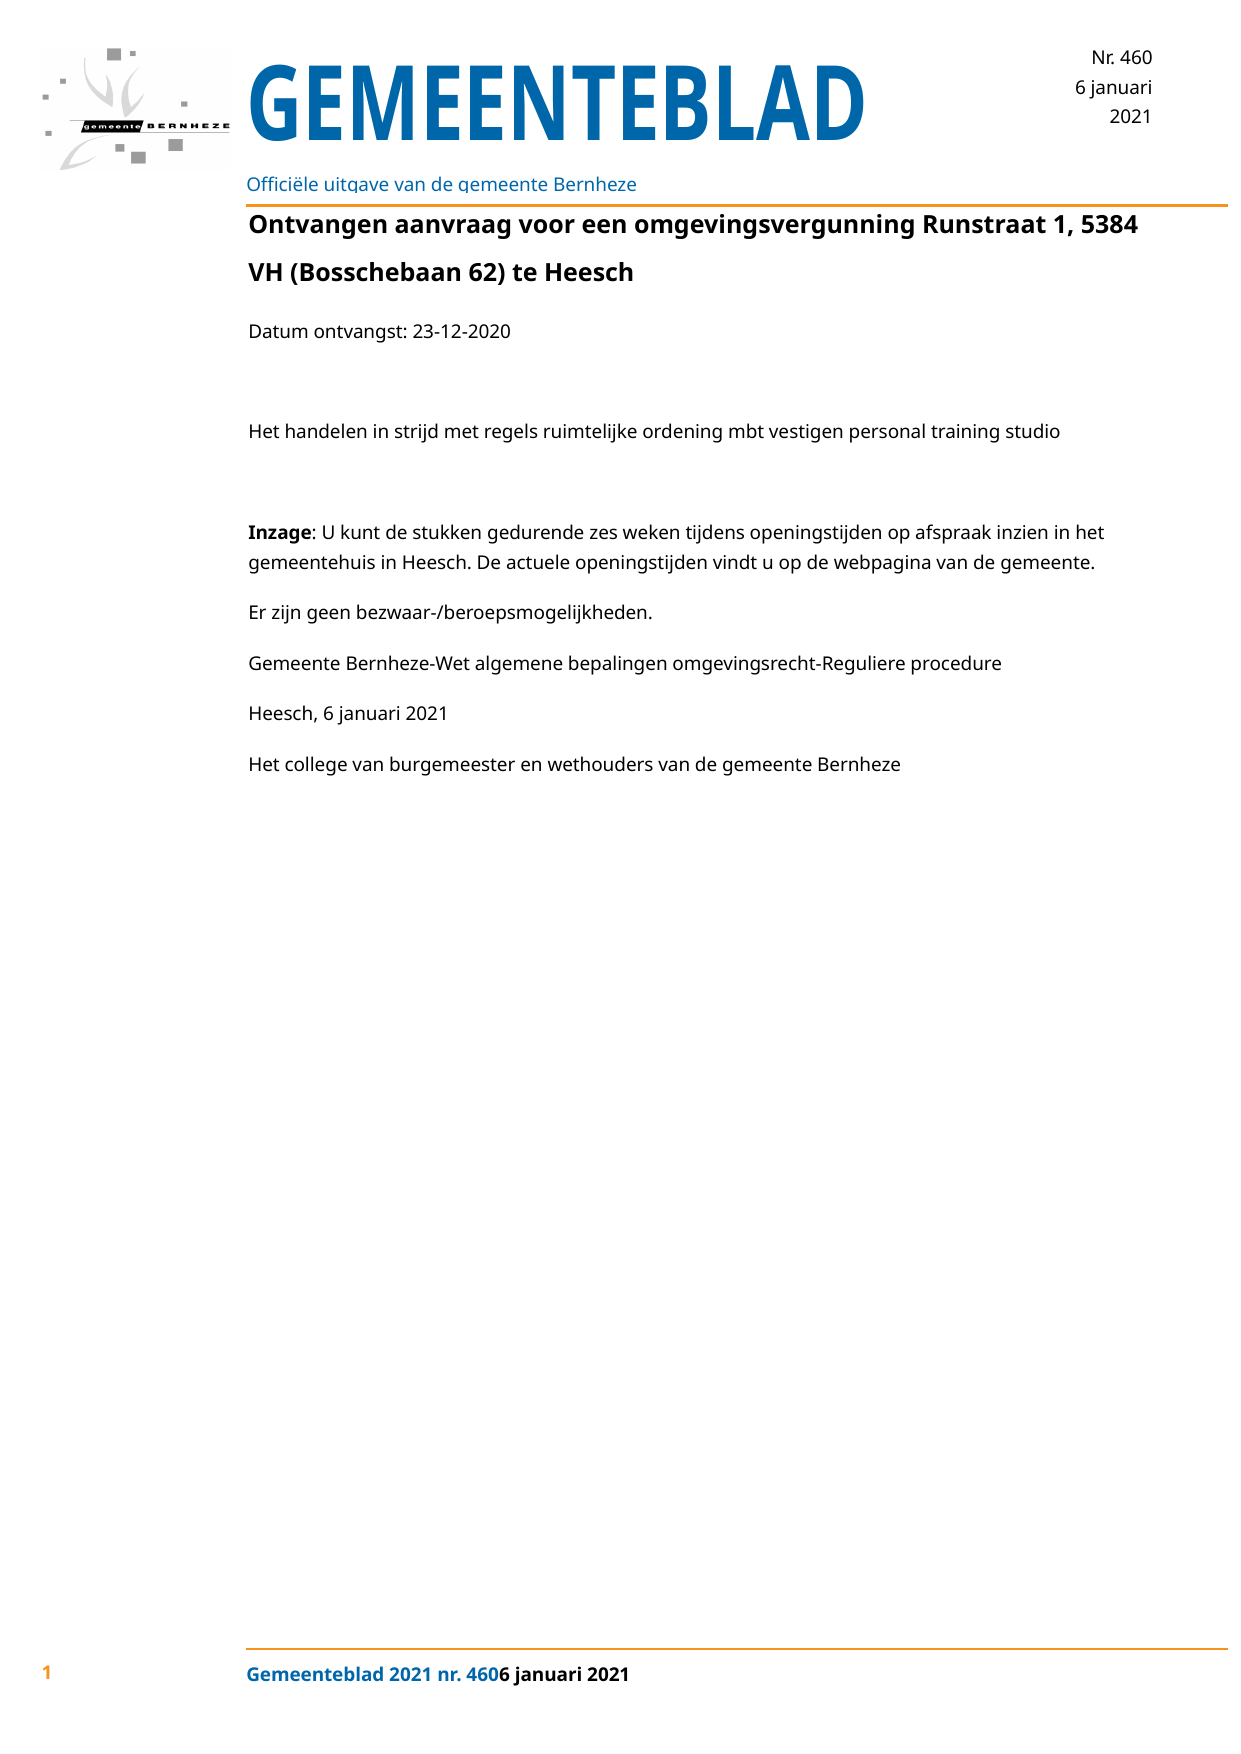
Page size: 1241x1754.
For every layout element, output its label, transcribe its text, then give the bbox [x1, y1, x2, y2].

text Het college van burgemeester en wethouders van de gemeente Bernheze [248, 751, 1152, 777]
text Er zijn geen bezwaar-/beroepsmogelijkheden. [248, 599, 1152, 625]
text Het handelen in strijd met regels ruimtelijke ordening mbt vestigen personal training studio [248, 419, 1152, 444]
text Gemeente Bernheze-Wet algemene bepalingen omgevingsrecht-Reguliere procedure [248, 650, 1152, 676]
text Ontvangen aanvraag voor een omgevingsvergunning Runstraat 1, 5384 VH (Bosschebaan 62) te Heesch [248, 207, 1152, 288]
text Heesch, 6 januari 2021 [248, 700, 1152, 726]
text Inzage: U kunt de stukken gedurende zes weken tijdens openingstijden op afspraak inzien in het gemeentehuis in Heesch. De actuele openingstijden vindt u op de webpagina van de gemeente. [248, 519, 1152, 575]
picture [41, 47, 231, 172]
text Datum ontvangst: 23-12-2020 [248, 318, 1152, 344]
